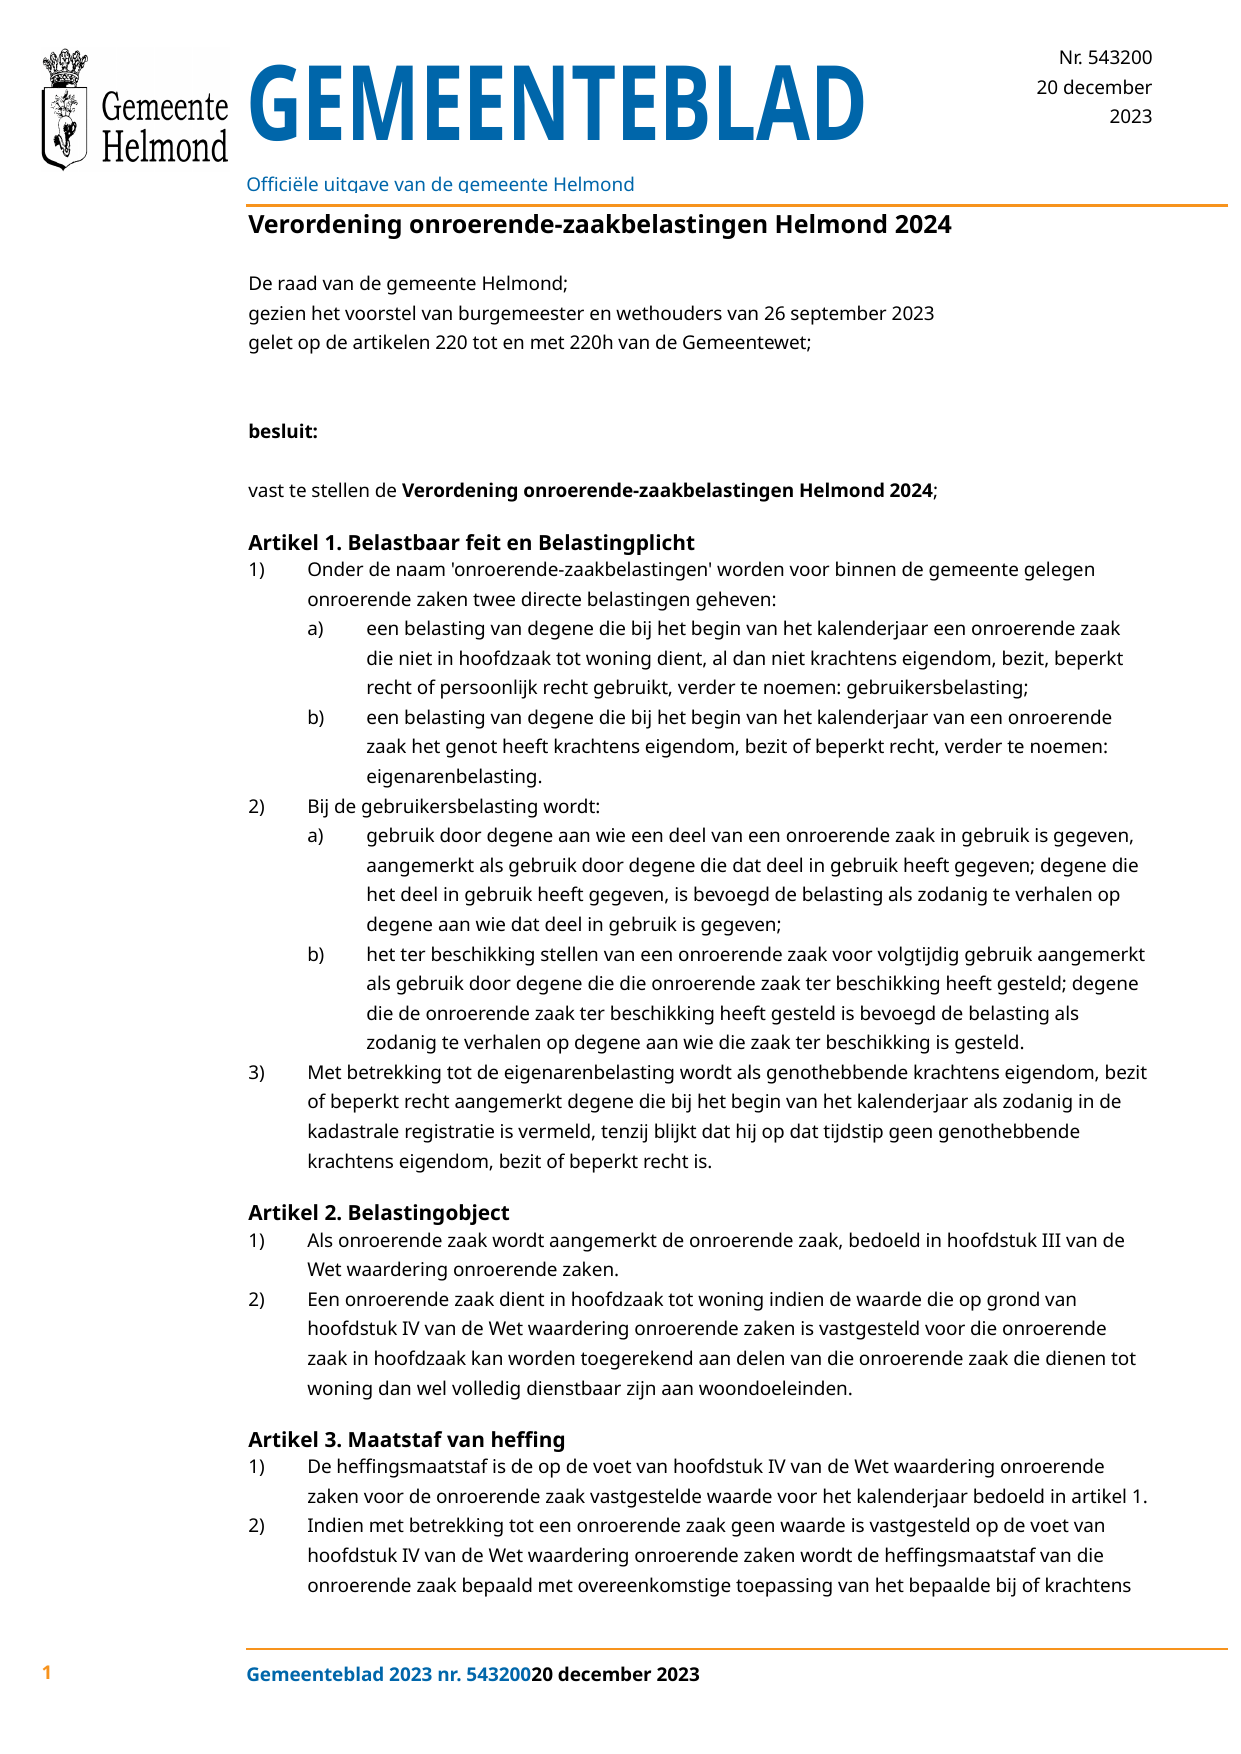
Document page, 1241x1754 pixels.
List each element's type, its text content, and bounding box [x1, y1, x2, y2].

text Artikel 3. Maatstaf van heffing [248, 1425, 1152, 1453]
picture [41, 47, 231, 172]
text gezien het voorstel van burgemeester en wethouders van 26 september 2023 [248, 300, 1152, 326]
list Bij de gebruikersbelasting wordt: [248, 793, 1152, 819]
text gelet op de artikelen 220 tot en met 220h van de Gemeentewet; [248, 329, 1152, 355]
list Indien met betrekking tot een onroerende zaak geen waarde is vastgesteld op de voet van hoofdstuk IV van de Wet waardering onroerende zaken wordt de heffingsmaatstaf van die onroerende zaak bepaald met overeenkomstige toepassing van het bepaalde bij of krachtens [248, 1513, 1152, 1598]
list De heffingsmaatstaf is de op de voet van hoofdstuk IV van de Wet waardering onroerende zaken voor de onroerende zaak vastgestelde waarde voor het kalenderjaar bedoeld in artikel 1. [248, 1453, 1152, 1509]
text De raad van de gemeente Helmond; [248, 270, 1152, 296]
text Artikel 2. Belastingobject [248, 1198, 1152, 1227]
text Artikel 1. Belastbaar feit en Belastingplicht [248, 528, 1152, 556]
list Met betrekking tot de eigenarenbelasting wordt als genothebbende krachtens eigendom, bezit of beperkt recht aangemerkt degene die bij het begin van het kalenderjaar als zodanig in de kadastrale registratie is vermeld, tenzij blijkt dat hij op dat tijdstip geen genothebbende krachtens eigendom, bezit of beperkt recht is. [248, 1059, 1152, 1174]
text besluit: [248, 418, 1152, 444]
list een belasting van degene die bij het begin van het kalenderjaar van een onroerende zaak het genot heeft krachtens eigendom, bezit of beperkt recht, verder te noemen: eigenarenbelasting. [307, 704, 1152, 789]
list een belasting van degene die bij het begin van het kalenderjaar een onroerende zaak die niet in hoofdzaak tot woning dient, al dan niet krachtens eigendom, bezit, beperkt recht of persoonlijk recht gebruikt, verder te noemen: gebruikersbelasting; [307, 615, 1152, 700]
list het ter beschikking stellen van een onroerende zaak voor volgtijdig gebruik aangemerkt als gebruik door degene die die onroerende zaak ter beschikking heeft gesteld; degene die de onroerende zaak ter beschikking heeft gesteld is bevoegd de belasting als zodanig te verhalen op degene aan wie die zaak ter beschikking is gesteld. [307, 941, 1152, 1055]
list Onder de naam 'onroerende-zaakbelastingen' worden voor binnen de gemeente gelegen onroerende zaken twee directe belastingen geheven: [248, 556, 1152, 612]
list Als onroerende zaak wordt aangemerkt de onroerende zaak, bedoeld in hoofdstuk III van de Wet waardering onroerende zaken. [248, 1227, 1152, 1282]
text Verordening onroerende-zaakbelastingen Helmond 2024 [248, 207, 1152, 241]
text vast te stellen de Verordening onroerende-zaakbelastingen Helmond 2024; [248, 477, 1152, 503]
list Een onroerende zaak dient in hoofdzaak tot woning indien de waarde die op grond van hoofdstuk IV van de Wet waardering onroerende zaken is vastgesteld voor die onroerende zaak in hoofdzaak kan worden toegerekend aan delen van die onroerende zaak die dienen tot woning dan wel volledig dienstbaar zijn aan woondoeleinden. [248, 1286, 1152, 1400]
list gebruik door degene aan wie een deel van een onroerende zaak in gebruik is gegeven, aangemerkt als gebruik door degene die dat deel in gebruik heeft gegeven; degene die het deel in gebruik heeft gegeven, is bevoegd de belasting als zodanig te verhalen op degene aan wie dat deel in gebruik is gegeven; [307, 822, 1152, 937]
